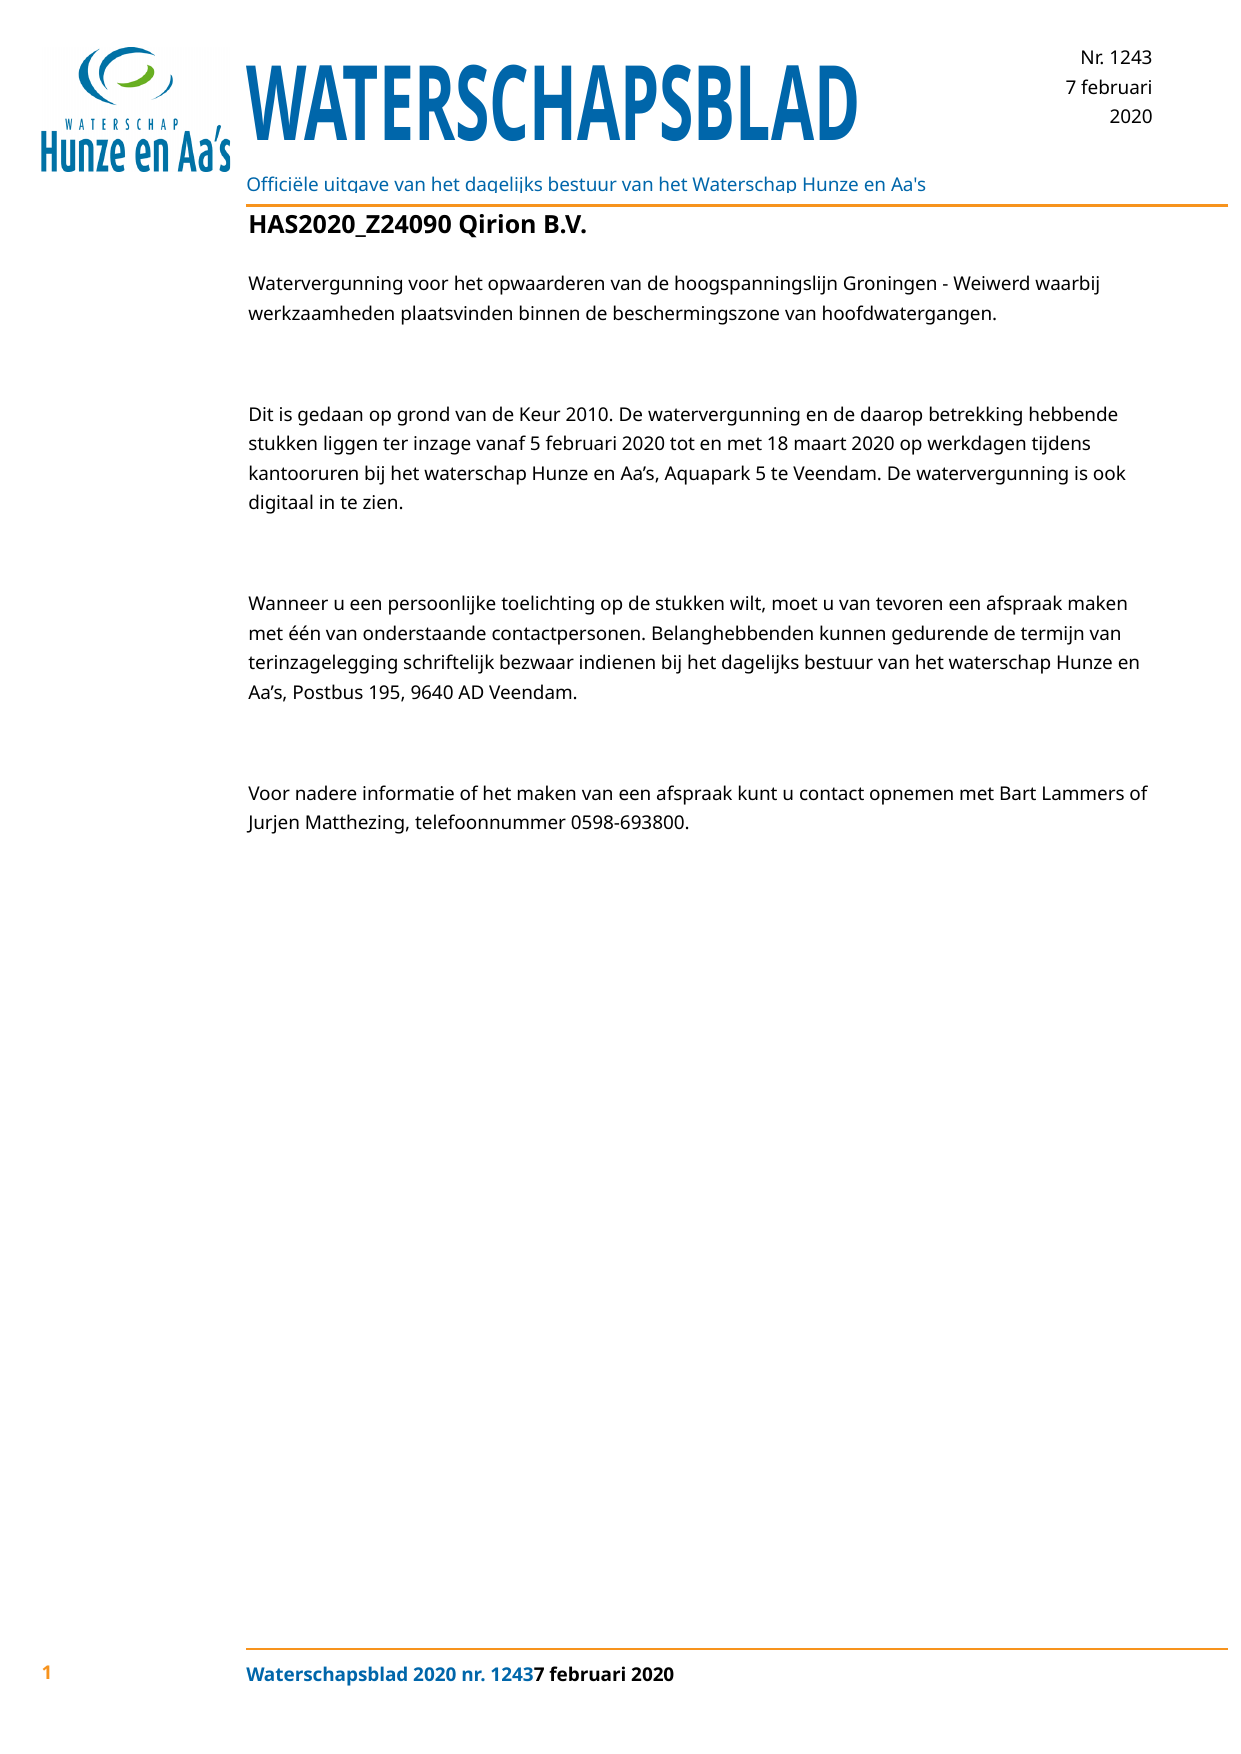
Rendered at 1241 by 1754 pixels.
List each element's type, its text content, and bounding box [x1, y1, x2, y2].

text HAS2020_Z24090 Qirion B.V. [248, 207, 1152, 241]
text Dit is gedaan op grond van de Keur 2010. De watervergunning en de daarop betrekking hebbende stukken liggen ter inzage vanaf 5 februari 2020 tot en met 18 maart 2020 op werkdagen tijdens kantooruren bij het waterschap Hunze en Aa’s, Aquapark 5 te Veendam. De watervergunning is ook digitaal in te zien. [248, 401, 1152, 515]
text Wanneer u een persoonlijke toelichting op de stukken wilt, moet u van tevoren een afspraak maken met één van onderstaande contactpersonen. Belanghebbenden kunnen gedurende de termijn van terinzagelegging schriftelijk bezwaar indienen bij het dagelijks bestuur van het waterschap Hunze en Aa’s, Postbus 195, 9640 AD Veendam. [248, 590, 1152, 705]
picture [183, 163, 191, 172]
text Watervergunning voor het opwaarderen van de hoogspanningslijn Groningen - Weiwerd waarbij werkzaamheden plaatsvinden binnen de beschermingszone van hoofdwatergangen. [248, 270, 1152, 326]
picture [226, 145, 231, 156]
text Voor nadere informatie of het maken van een afspraak kunt u contact opnemen met Bart Lammers of Jurjen Matthezing, telefoonnummer 0598-693800. [248, 780, 1152, 835]
picture [47, 154, 51, 172]
picture [41, 47, 231, 172]
